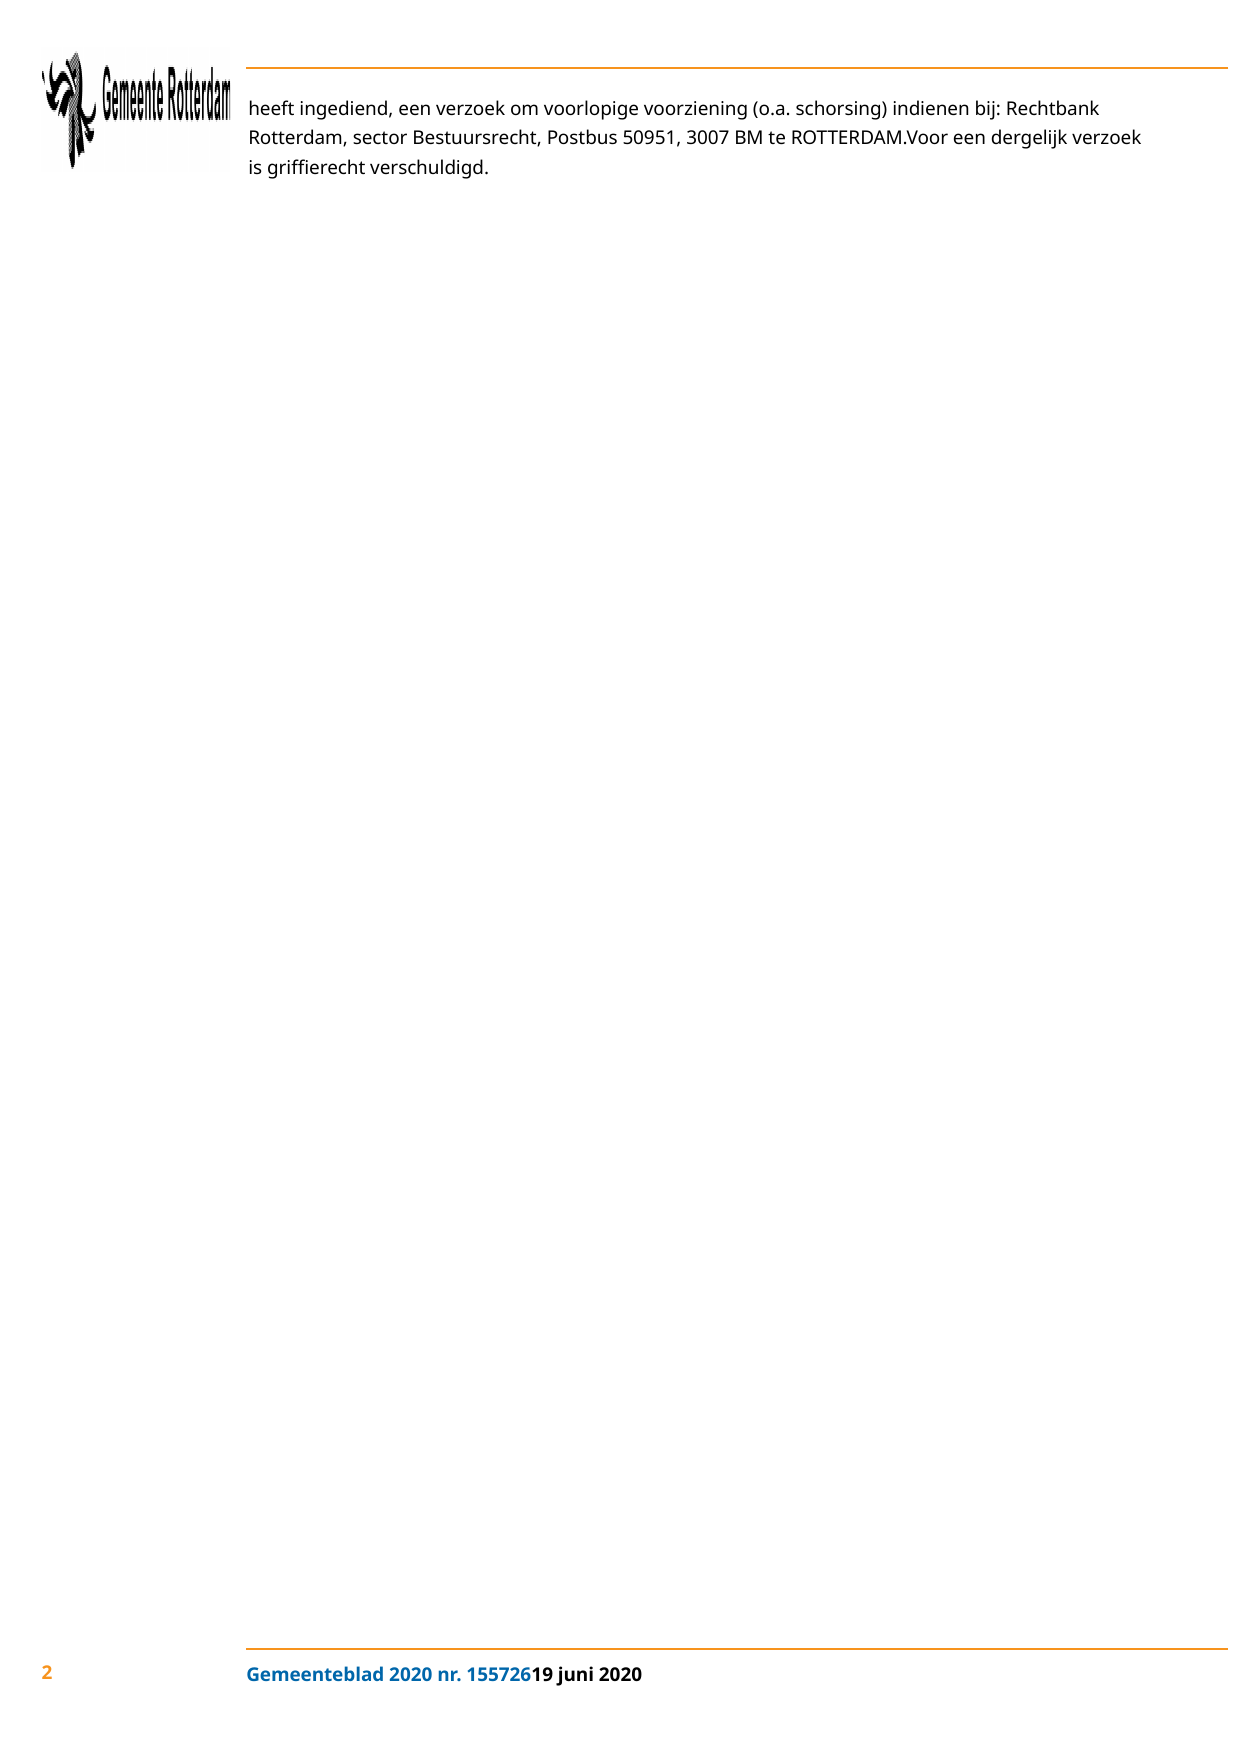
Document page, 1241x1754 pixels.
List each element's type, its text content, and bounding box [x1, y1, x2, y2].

text heeft ingediend, een verzoek om voorlopige voorziening (o.a. schorsing) indienen bij: Rechtbank Rotterdam, sector Bestuursrecht, Postbus 50951, 3007 BM te ROTTERDAM.Voor een dergelijk verzoek is griffierecht verschuldigd. [248, 95, 1152, 180]
picture [41, 47, 231, 172]
